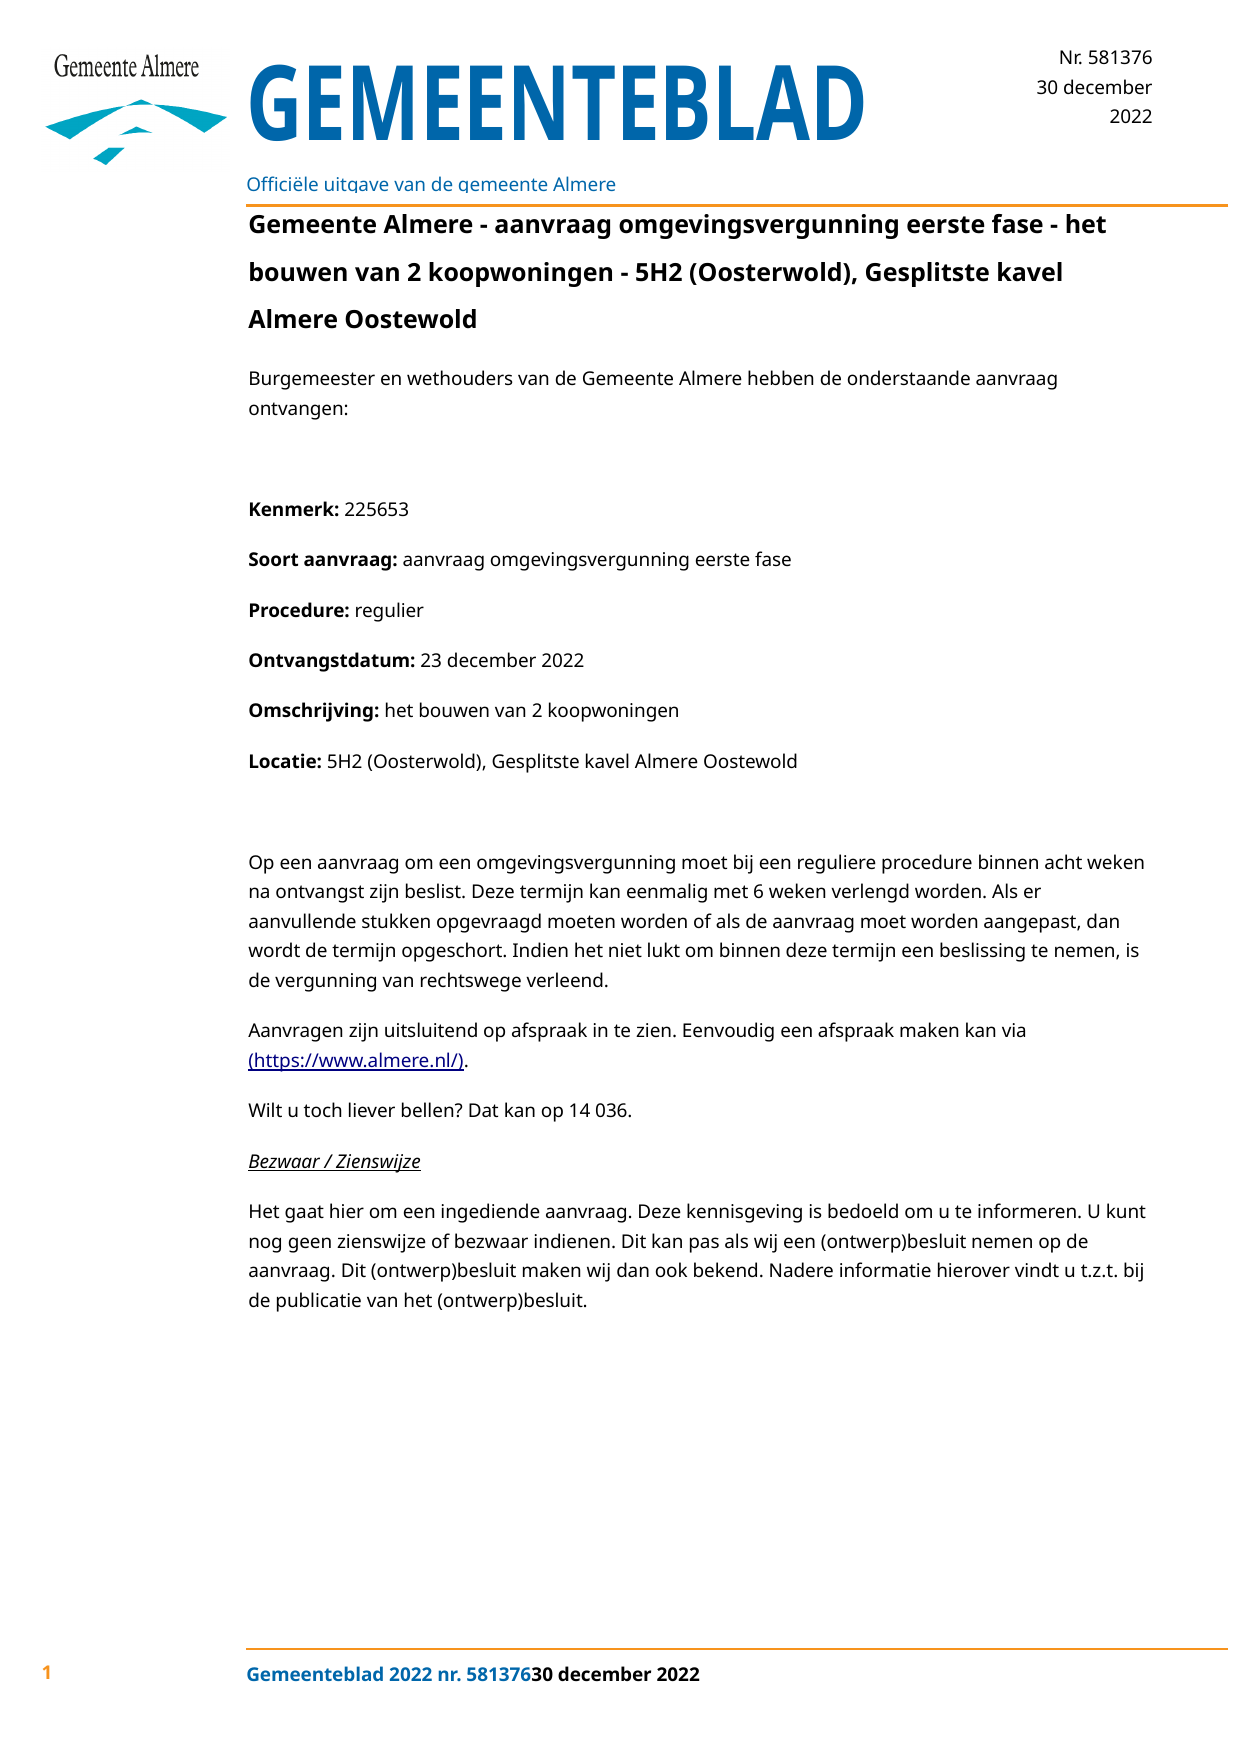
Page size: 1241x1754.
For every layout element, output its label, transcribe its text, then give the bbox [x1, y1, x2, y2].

text Wilt u toch liever bellen? Dat kan op 14 036. [248, 1098, 1152, 1123]
text Procedure: regulier [248, 597, 1152, 622]
text Ontvangstdatum: 23 december 2022 [248, 647, 1152, 673]
text Aanvragen zijn uitsluitend op afspraak in te zien. Eenvoudig een afspraak maken kan via (https://www.almere.nl/). [248, 1018, 1152, 1073]
text Kenmerk: 225653 [248, 496, 1152, 522]
text Locatie: 5H2 (Oosterwold), Gesplitste kavel Almere Oostewold [248, 748, 1152, 774]
text Soort aanvraag: aanvraag omgevingsvergunning eerste fase [248, 546, 1152, 572]
text Burgemeester en wethouders van de Gemeente Almere hebben de onderstaande aanvraag ontvangen: [248, 366, 1152, 421]
text Het gaat hier om een ingediende aanvraag. Deze kennisgeving is bedoeld om u te informeren. U kunt nog geen zienswijze of bezwaar indienen. Dit kan pas als wij een (ontwerp)besluit nemen op de aanvraag. Dit (ontwerp)besluit maken wij dan ook bekend. Nadere informatie hierover vindt u t.z.t. bij de publicatie van het (ontwerp)besluit. [248, 1198, 1152, 1313]
text Op een aanvraag om een omgevingsvergunning moet bij een reguliere procedure binnen acht weken na ontvangst zijn beslist. Deze termijn kan eenmalig met 6 weken verlengd worden. Als er aanvullende stukken opgevraagd moeten worden of als de aanvraag moet worden aangepast, dan wordt de termijn opgeschort. Indien het niet lukt om binnen deze termijn een beslissing te nemen, is de vergunning van rechtswege verleend. [248, 849, 1152, 993]
text Omschrijving: het bouwen van 2 koopwoningen [248, 698, 1152, 723]
picture [41, 47, 231, 172]
text Bezwaar / Zienswijze [248, 1148, 1152, 1174]
text Gemeente Almere - aanvraag omgevingsvergunning eerste fase - het bouwen van 2 koopwoningen - 5H2 (Oosterwold), Gesplitste kavel Almere Oostewold [248, 207, 1152, 336]
